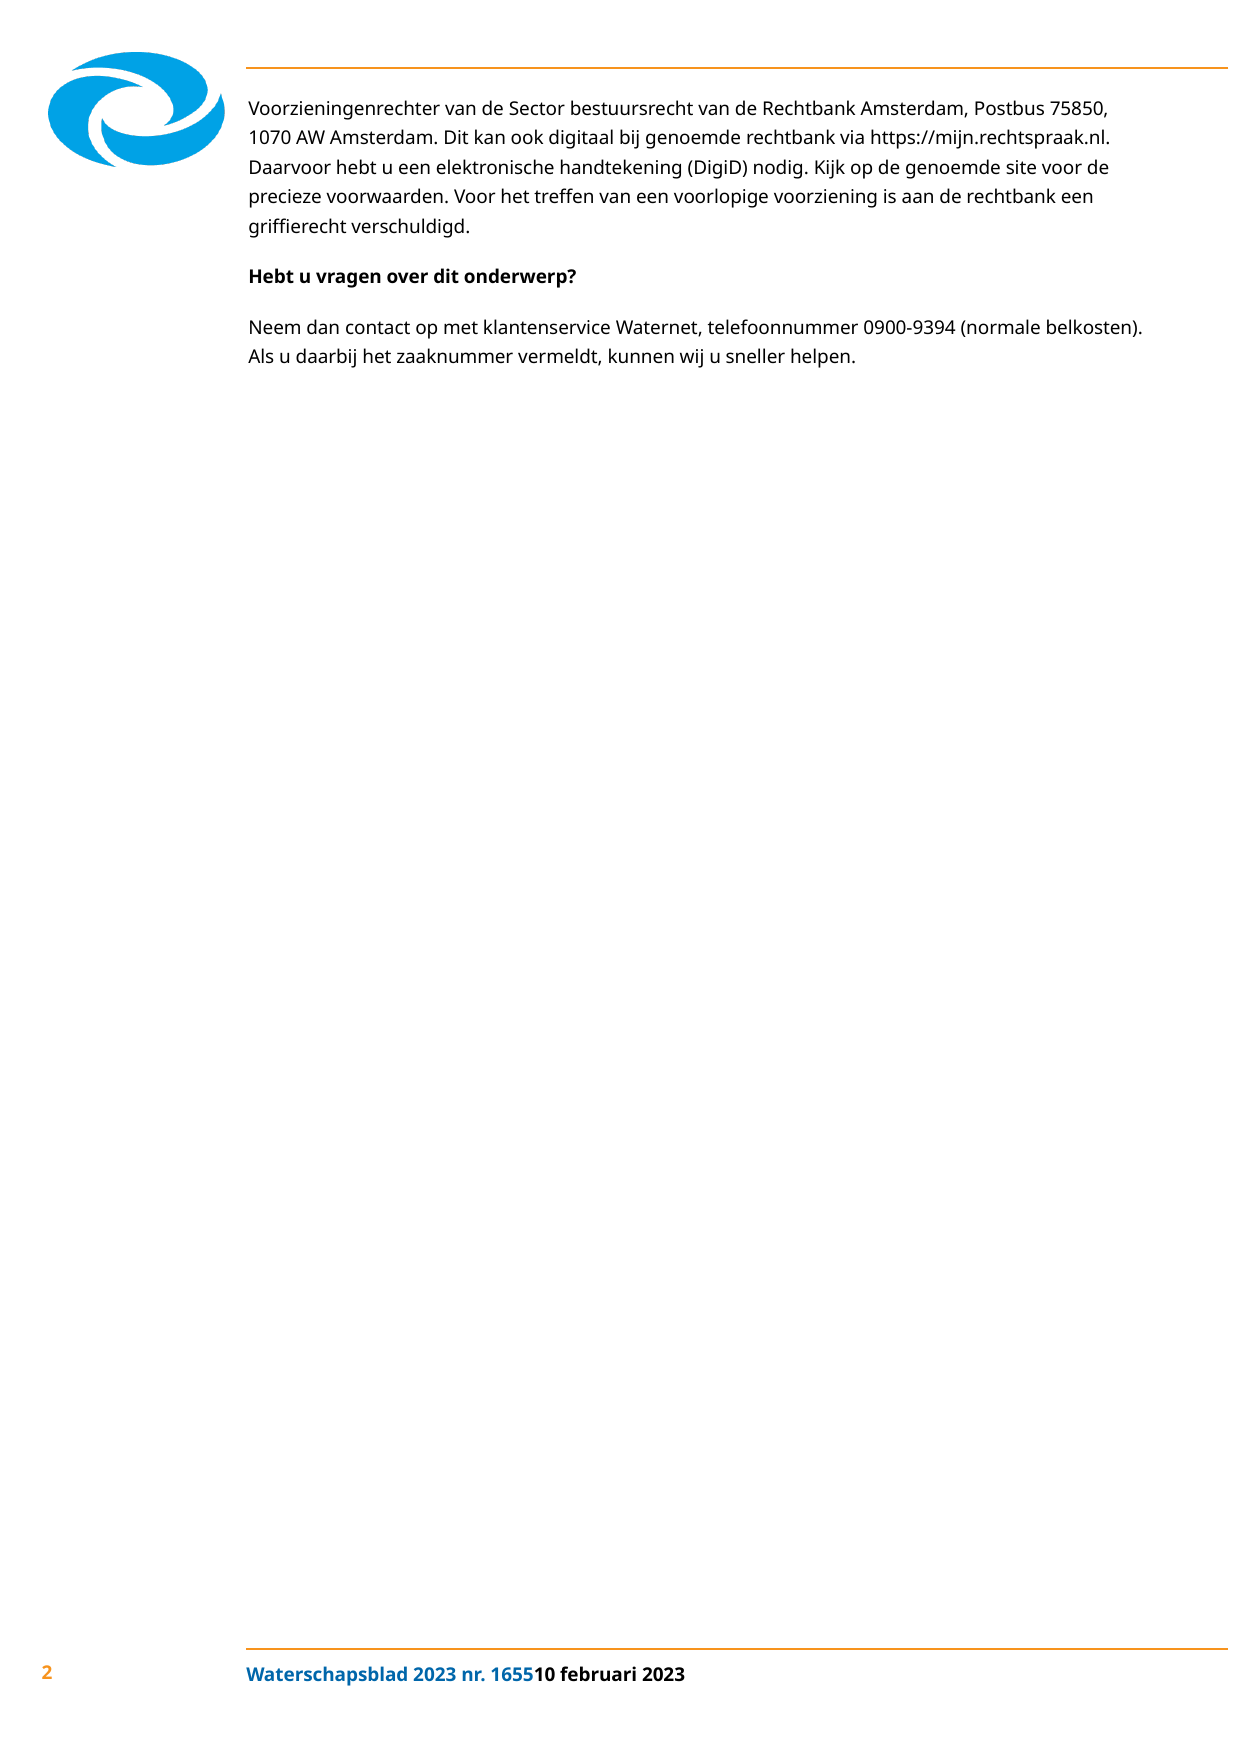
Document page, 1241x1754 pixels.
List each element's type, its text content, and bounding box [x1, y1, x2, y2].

text Voorzieningenrechter van de Sector bestuursrecht van de Rechtbank Amsterdam, Postbus 75850, 1070 AW Amsterdam. Dit kan ook digitaal bij genoemde rechtbank via https://mijn.rechtspraak.nl. Daarvoor hebt u een elektronische handtekening (DigiD) nodig. Kijk op de genoemde site voor de precieze voorwaarden. Voor het treffen van een voorlopige voorziening is aan de rechtbank een griffierecht verschuldigd. [248, 95, 1152, 239]
text Hebt u vragen over dit onderwerp? [248, 263, 1152, 289]
picture [41, 47, 231, 172]
text Neem dan contact op met klantenservice Waternet, telefoonnummer 0900-9394 (normale belkosten). Als u daarbij het zaaknummer vermeldt, kunnen wij u sneller helpen. [248, 314, 1152, 369]
